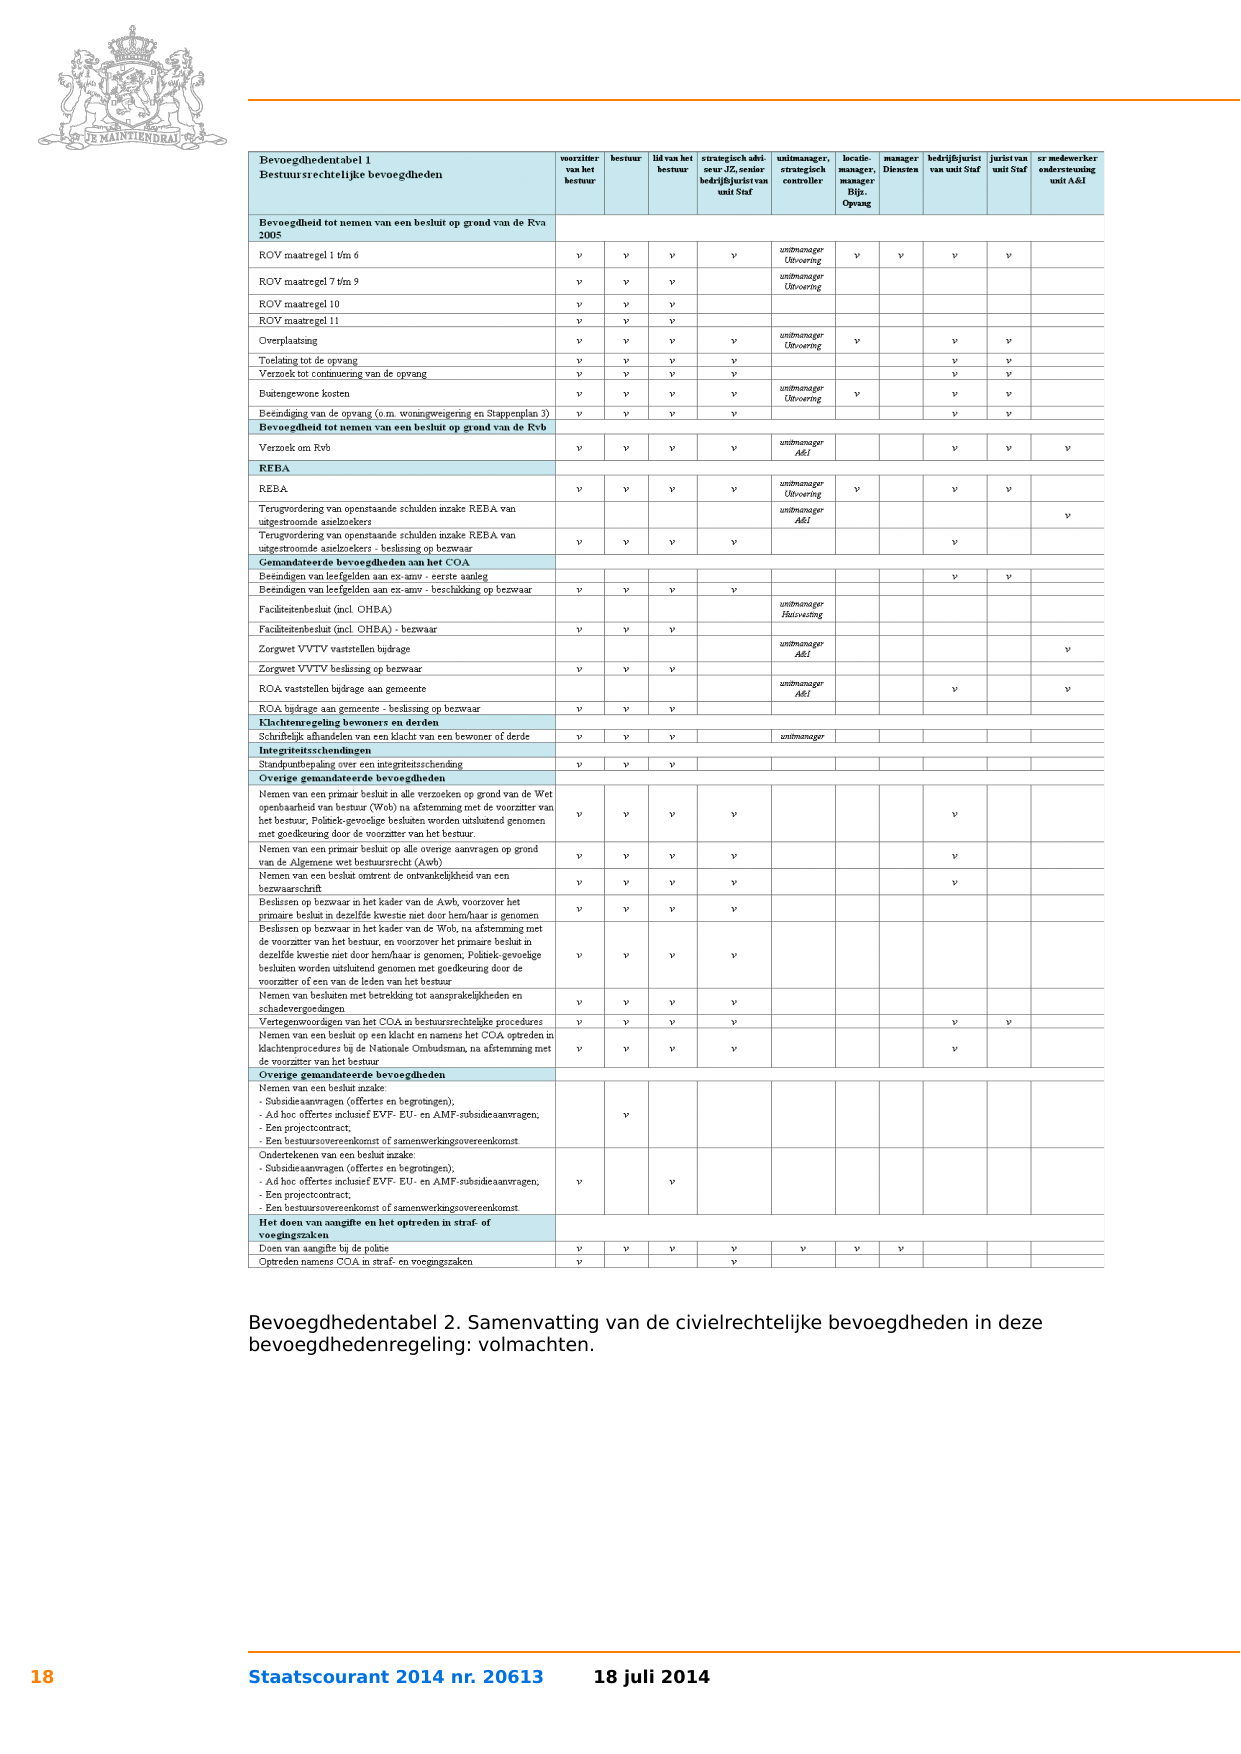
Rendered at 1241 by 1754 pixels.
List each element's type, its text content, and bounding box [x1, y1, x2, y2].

picture [38, 25, 227, 150]
picture [248, 151, 1105, 1268]
text Bevoegdhedentabel 2. Samenvatting van de civielrechtelijke bevoegdheden in deze bevoegdhedenregeling: volmachten. [248, 1312, 1163, 1356]
